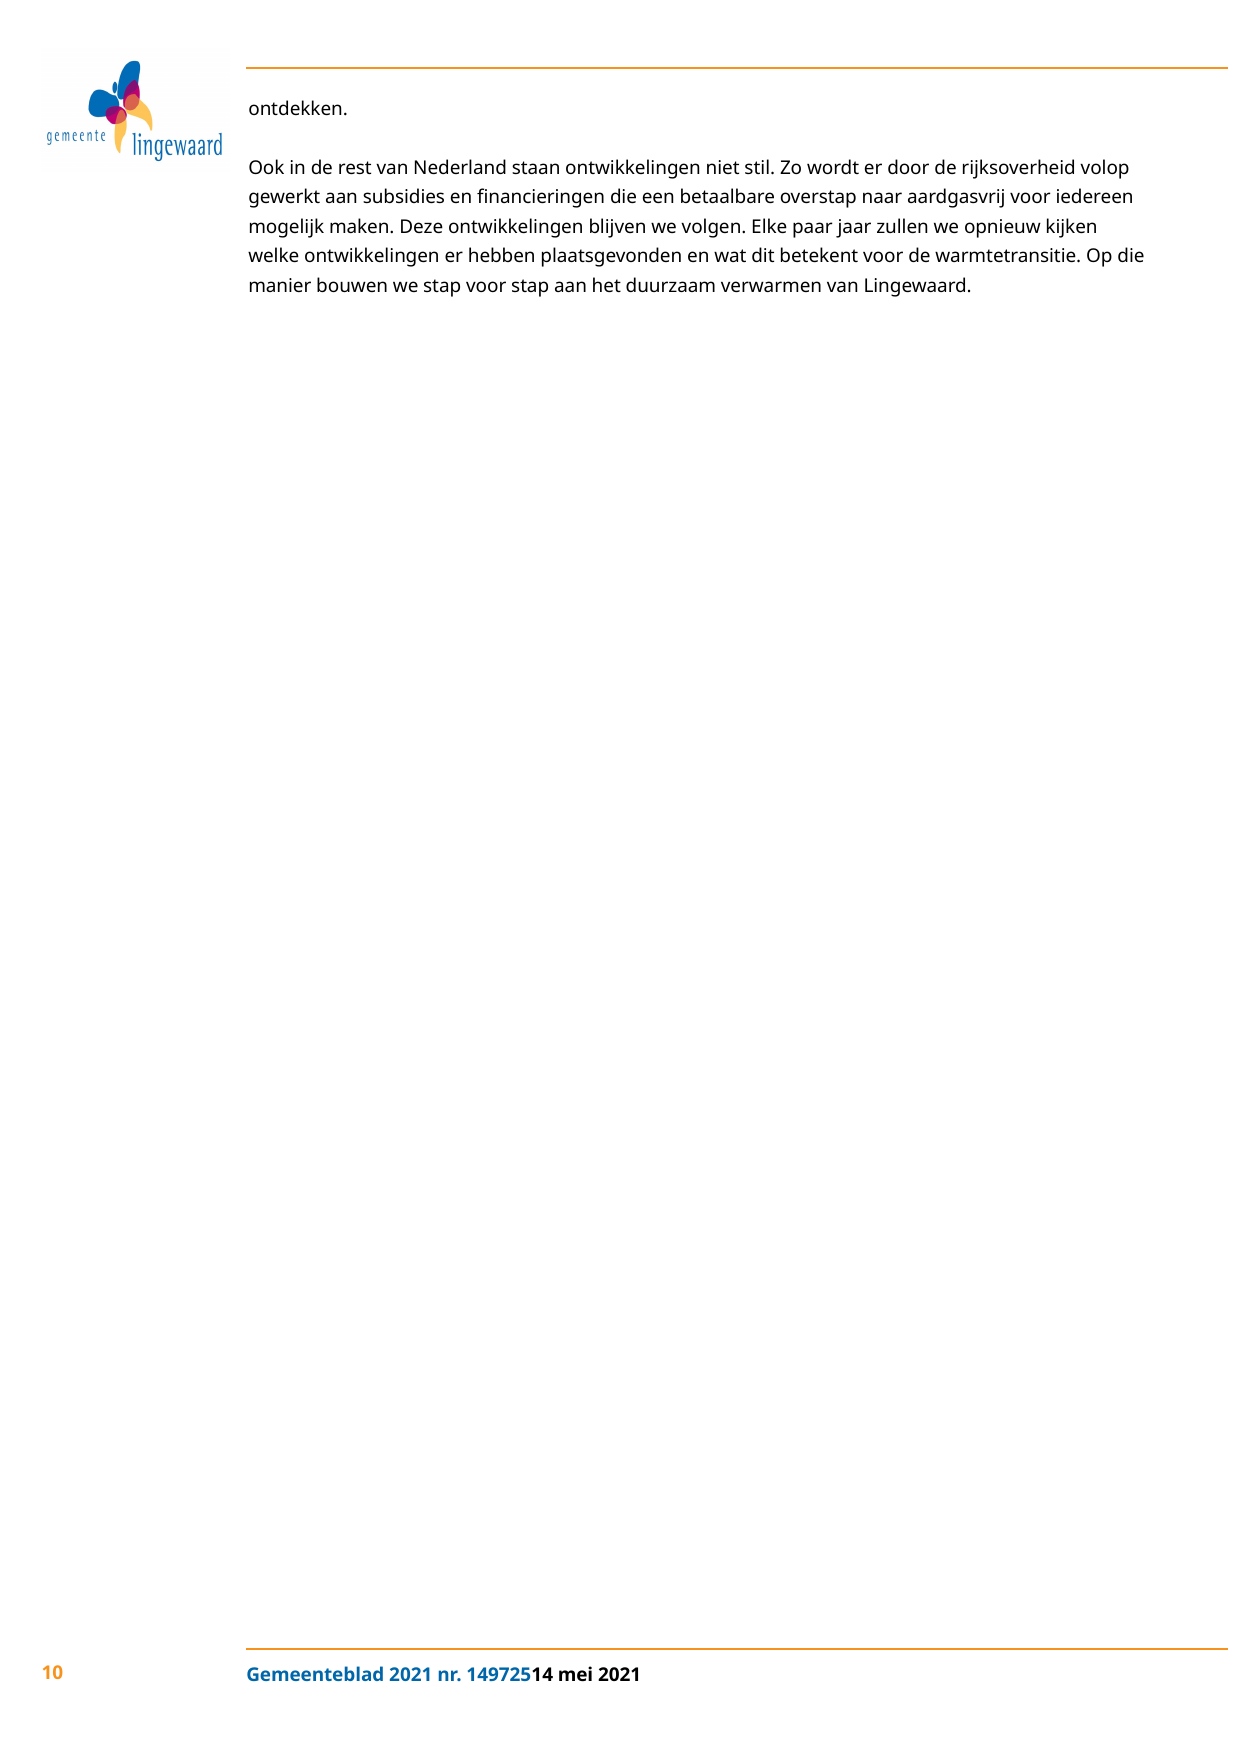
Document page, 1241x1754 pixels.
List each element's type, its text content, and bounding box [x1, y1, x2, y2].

text ontdekken. [248, 95, 1152, 121]
picture [41, 47, 231, 172]
text Ook in de rest van Nederland staan ontwikkelingen niet stil. Zo wordt er door de rijksoverheid volop gewerkt aan subsidies en financieringen die een betaalbare overstap naar aardgasvrij voor iedereen mogelijk maken. Deze ontwikkelingen blijven we volgen. Elke paar jaar zullen we opnieuw kijken welke ontwikkelingen er hebben plaatsgevonden en wat dit betekent voor de warmtetransitie. Op die manier bouwen we stap voor stap aan het duurzaam verwarmen van Lingewaard. [248, 154, 1152, 298]
